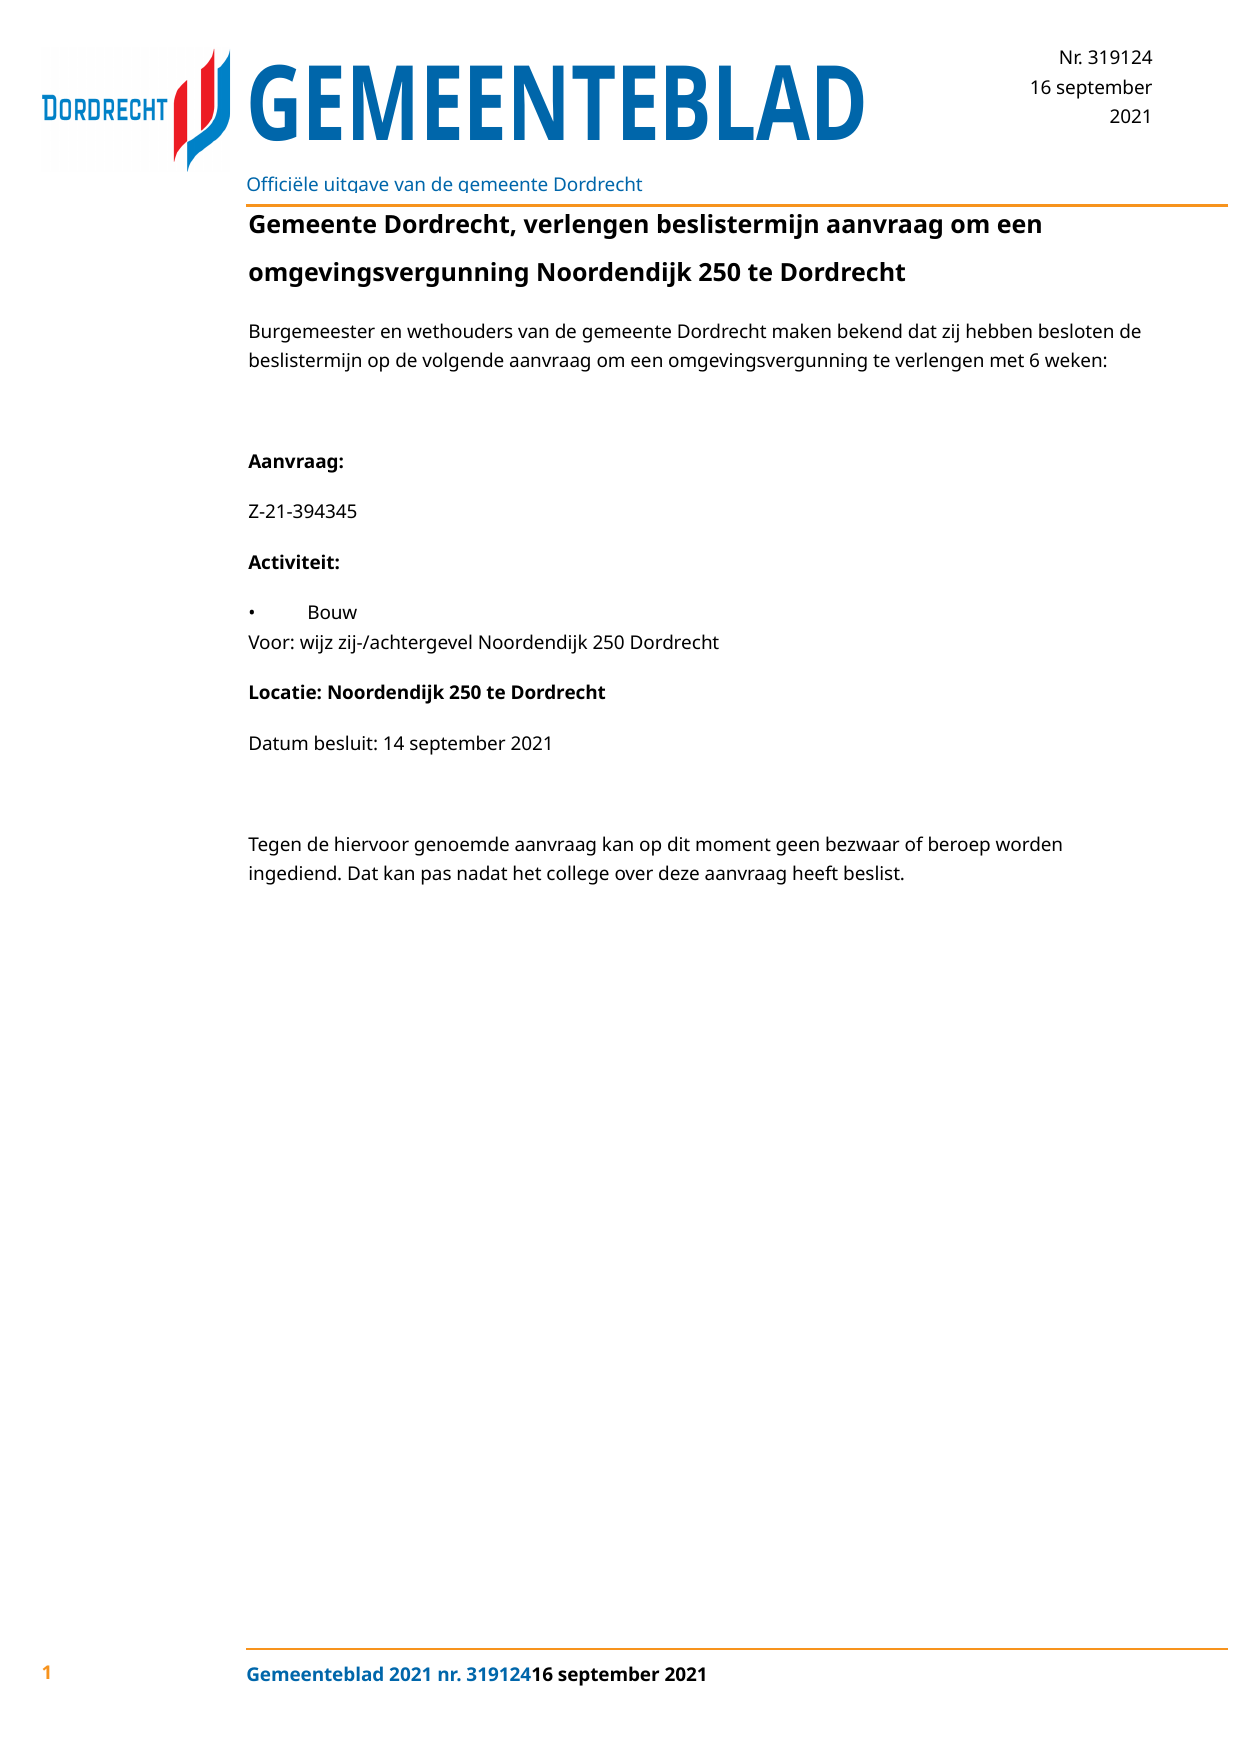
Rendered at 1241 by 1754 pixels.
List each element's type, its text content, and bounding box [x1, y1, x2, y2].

list Bouw [248, 599, 1152, 625]
text Activiteit: [248, 549, 1152, 575]
text Locatie: Noordendijk 250 te Dordrecht [248, 679, 1152, 705]
text Z-21-394345 [248, 499, 1152, 524]
text Gemeente Dordrecht, verlengen beslistermijn aanvraag om een omgevingsvergunning Noordendijk 250 te Dordrecht [248, 207, 1152, 288]
text Aanvraag: [248, 448, 1152, 474]
text Voor: wijz zij-/achtergevel Noordendijk 250 Dordrecht [248, 629, 1152, 655]
text Tegen de hiervoor genoemde aanvraag kan op dit moment geen bezwaar of beroep worden ingediend. Dat kan pas nadat het college over deze aanvraag heeft beslist. [248, 831, 1152, 886]
picture [41, 47, 231, 172]
text Burgemeester en wethouders van de gemeente Dordrecht maken bekend dat zij hebben besloten de beslistermijn op de volgende aanvraag om een omgevingsvergunning te verlengen met 6 weken: [248, 318, 1152, 373]
text Datum besluit: 14 september 2021 [248, 730, 1152, 756]
